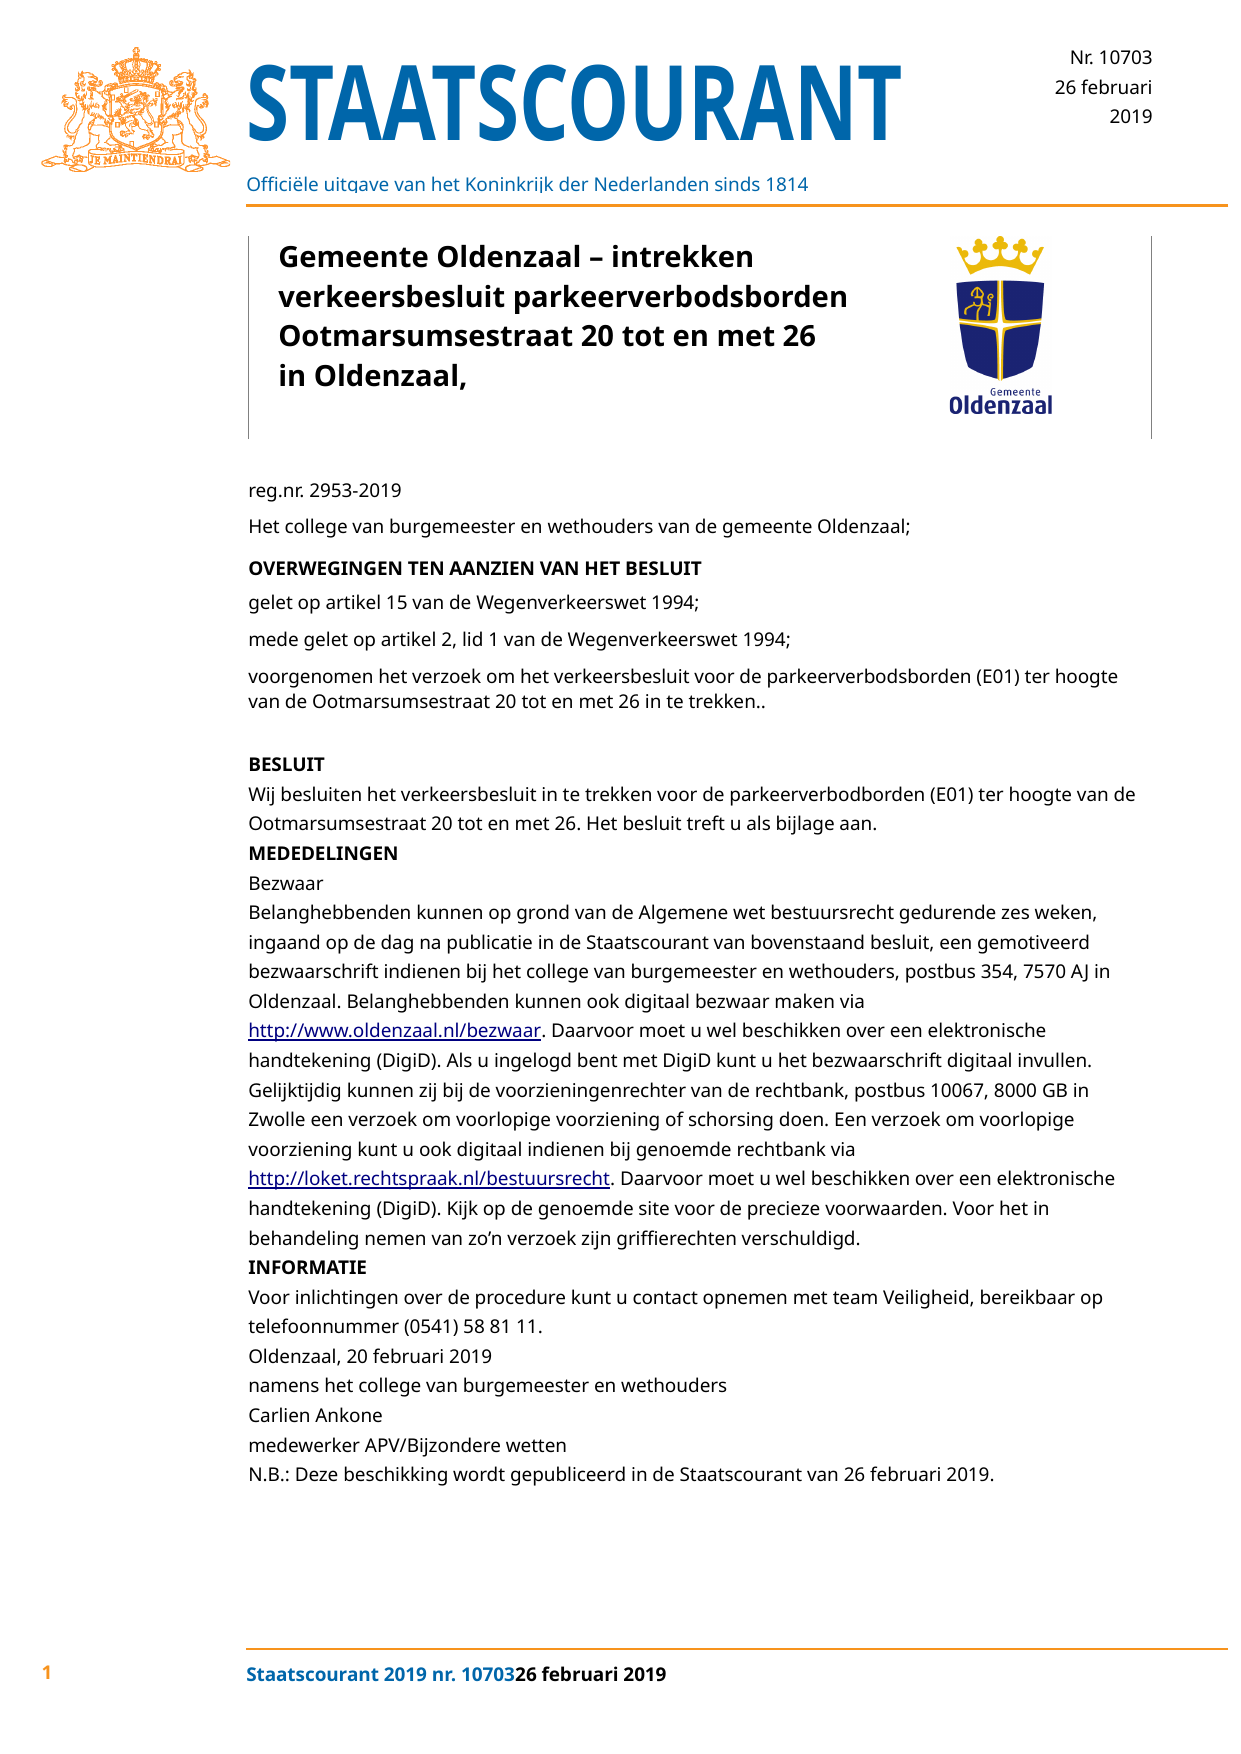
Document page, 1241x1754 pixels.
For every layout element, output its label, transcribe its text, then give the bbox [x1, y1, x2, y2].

text reg.nr. 2953-2019 [248, 477, 1152, 503]
table_header Gemeente Oldenzaal – intrekken verkeersbesluit parkeerverbodsborden Ootmarsumsestraat 20 tot en met 26 in Oldenzaal, [249, 236, 850, 439]
text MEDEDELINGEN [248, 840, 1152, 866]
table_header [850, 236, 949, 413]
text Wij besluiten het verkeersbesluit in te trekken voor de parkeerverbodborden (E01) ter hoogte van de Ootmarsumsestraat 20 tot en met 26. Het besluit treft u als bijlage aan. [248, 781, 1152, 836]
text N.B.: Deze beschikking wordt gepubliceerd in de Staatscourant van 26 februari 2019. [248, 1461, 1152, 1487]
text Bezwaar [248, 870, 1152, 895]
table_header [1052, 236, 1151, 413]
text mede gelet op artikel 2, lid 1 van de Wegenverkeerswet 1994; [248, 626, 1152, 652]
text Oldenzaal, 20 februari 2019 [248, 1343, 1152, 1369]
text BESLUIT [248, 751, 1152, 777]
text Belanghebbenden kunnen op grond van de Algemene wet bestuursrecht gedurende zes weken, ingaand op de dag na publicatie in de Staatscourant van bovenstaand besluit, een gemotiveerd bezwaarschrift indienen bij het college van burgemeester en wethouders, postbus 354, 7570 AJ in Oldenzaal. Belanghebbenden kunnen ook digitaal bezwaar maken via http://www.oldenzaal.nl/bezwaar. Daarvoor moet u wel beschikken over een elektronische handtekening (DigiD). Als u ingelogd bent met DigiD kunt u het bezwaarschrift digitaal invullen. [248, 899, 1152, 1073]
text Voor inlichtingen over de procedure kunt u contact opnemen met team Veiligheid, bereikbaar op telefoonnummer (0541) 58 81 11. [248, 1284, 1152, 1339]
picture [41, 47, 231, 172]
picture [949, 236, 1052, 414]
text Gelijktijdig kunnen zij bij de voorzieningenrechter van de rechtbank, postbus 10067, 8000 GB in Zwolle een verzoek om voorlopige voorziening of schorsing doen. Een verzoek om voorlopige voorziening kunt u ook digitaal indienen bij genoemde rechtbank via http://loket.rechtspraak.nl/bestuursrecht. Daarvoor moet u wel beschikken over een elektronische handtekening (DigiD). Kijk op de genoemde site voor de precieze voorwaarden. Voor het in behandeling nemen van zo’n verzoek zijn griffierechten verschuldigd. [248, 1077, 1152, 1250]
text Carlien Ankone [248, 1402, 1152, 1428]
text OVERWEGINGEN TEN AANZIEN VAN HET BESLUIT [248, 556, 1152, 581]
text Het college van burgemeester en wethouders van de gemeente Oldenzaal; [248, 514, 1152, 539]
text voorgenomen het verzoek om het verkeersbesluit voor de parkeerverbodsborden (E01) ter hoogte van de Ootmarsumsestraat 20 tot en met 26 in te trekken.. [248, 663, 1152, 714]
text medewerker APV/Bijzondere wetten [248, 1432, 1152, 1457]
text namens het college van burgemeester en wethouders [248, 1373, 1152, 1398]
table_header [850, 414, 1151, 439]
text gelet op artikel 15 van de Wegenverkeerswet 1994; [248, 589, 1152, 615]
text INFORMATIE [248, 1254, 1152, 1280]
